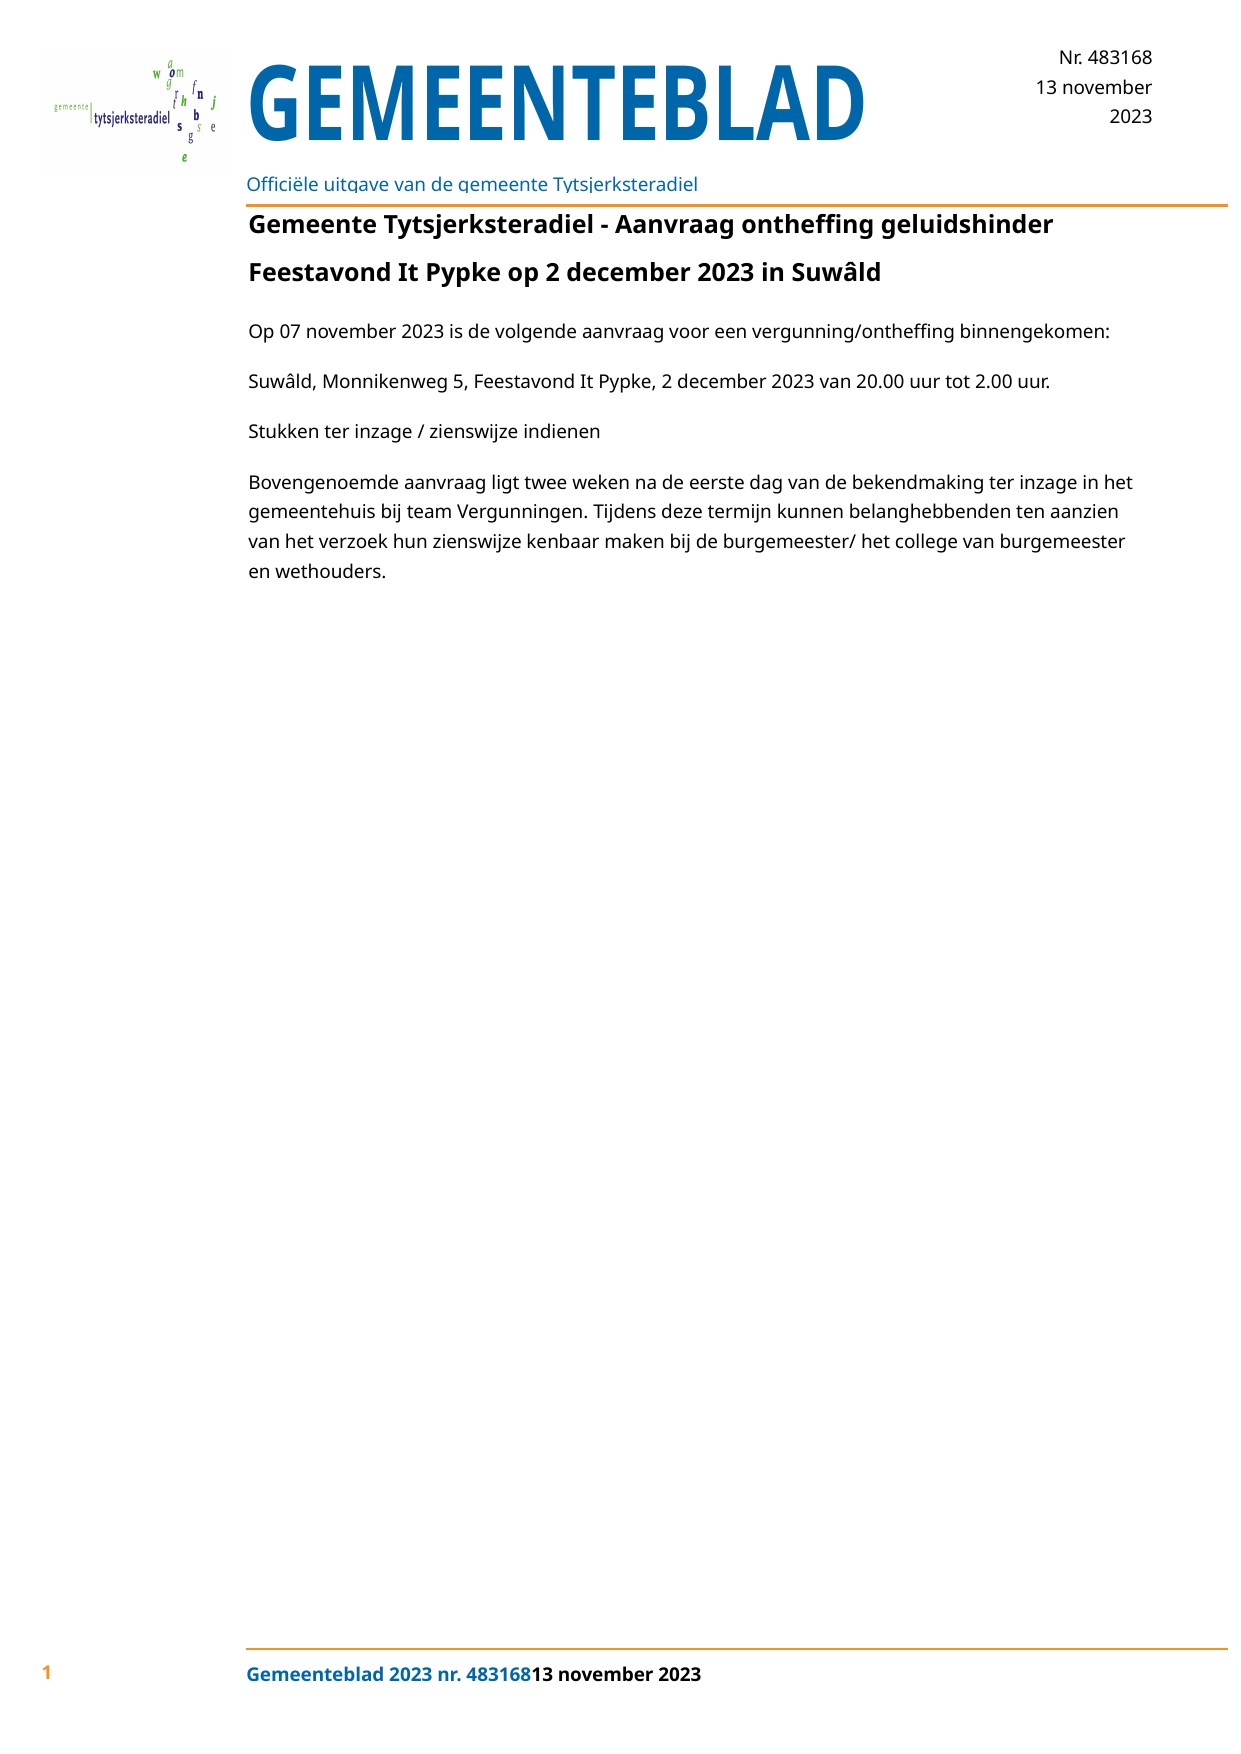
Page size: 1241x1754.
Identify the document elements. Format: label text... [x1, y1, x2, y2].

text Gemeente Tytsjerksteradiel - Aanvraag ontheffing geluidshinder Feestavond It Pypke op 2 december 2023 in Suwâld [248, 207, 1152, 288]
text Stukken ter inzage / zienswijze indienen [248, 419, 1152, 444]
text Suwâld, Monnikenweg 5, Feestavond It Pypke, 2 december 2023 van 20.00 uur tot 2.00 uur. [248, 368, 1152, 394]
text Op 07 november 2023 is de volgende aanvraag voor een vergunning/ontheffing binnengekomen: [248, 318, 1152, 344]
picture [41, 47, 231, 172]
text Bovengenoemde aanvraag ligt twee weken na de eerste dag van de bekendmaking ter inzage in het gemeentehuis bij team Vergunningen. Tijdens deze termijn kunnen belanghebbenden ten aanzien van het verzoek hun zienswijze kenbaar maken bij de burgemeester/ het college van burgemeester en wethouders. [248, 469, 1152, 584]
